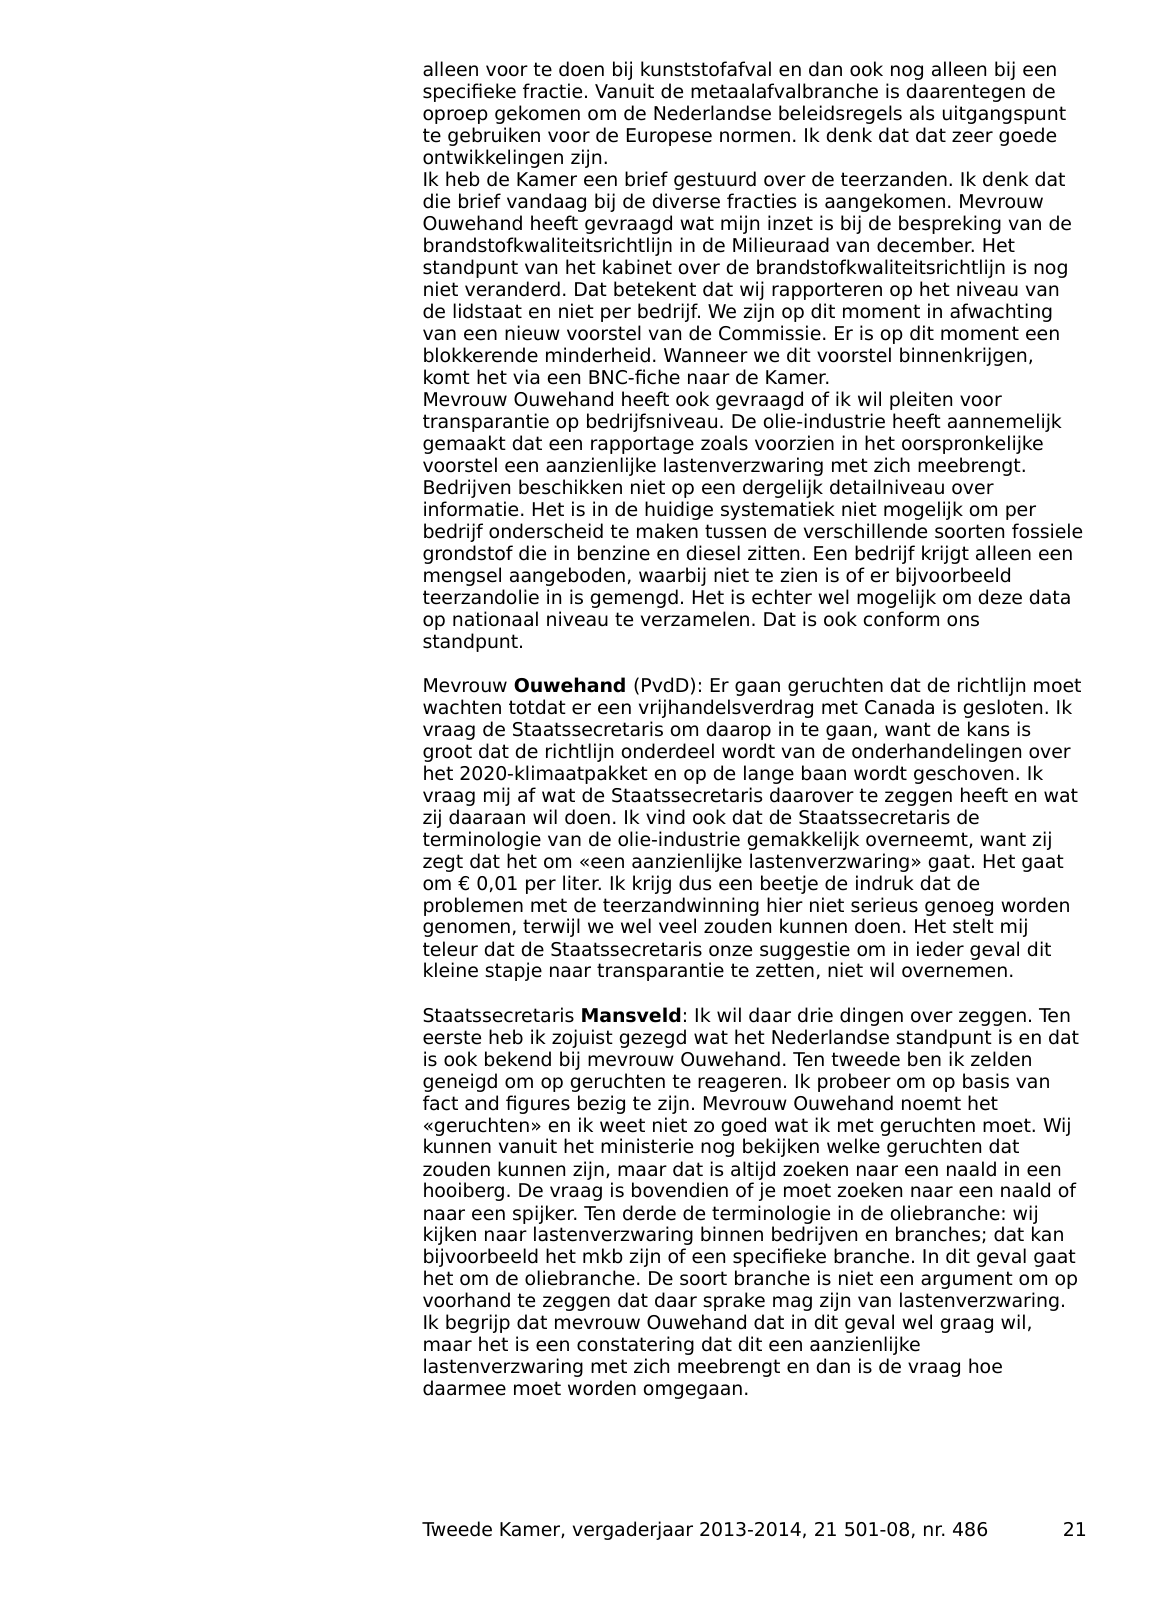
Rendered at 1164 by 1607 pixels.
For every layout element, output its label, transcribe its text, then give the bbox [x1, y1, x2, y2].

text Staatssecretaris Mansveld: Ik wil daar drie dingen over zeggen. Ten eerste heb ik zojuist gezegd wat het Nederlandse standpunt is en dat is ook bekend bij mevrouw Ouwehand. Ten tweede ben ik zelden geneigd om op geruchten te reageren. Ik probeer om op basis van fact and figures bezig te zijn. Mevrouw Ouwehand noemt het «geruchten» en ik weet niet zo goed wat ik met geruchten moet. Wij kunnen vanuit het ministerie nog bekijken welke geruchten dat zouden kunnen zijn, maar dat is altijd zoeken naar een naald in een hooiberg. De vraag is bovendien of je moet zoeken naar een naald of naar een spijker. Ten derde de terminologie in de oliebranche: wij kijken naar lastenverzwaring binnen bedrijven en branches; dat kan bijvoorbeeld het mkb zijn of een specifieke branche. In dit geval gaat het om de oliebranche. De soort branche is niet een argument om op voorhand te zeggen dat daar sprake mag zijn van lastenverzwaring. Ik begrijp dat mevrouw Ouwehand dat in dit geval wel graag wil, maar het is een constatering dat dit een aanzienlijke lastenverzwaring met zich meebrengt en dan is de vraag hoe daarmee moet worden omgegaan. [422, 1004, 1087, 1400]
text Mevrouw Ouwehand (PvdD): Er gaan geruchten dat de richtlijn moet wachten totdat er een vrijhandelsverdrag met Canada is gesloten. Ik vraag de Staatssecretaris om daarop in te gaan, want de kans is groot dat de richtlijn onderdeel wordt van de onderhandelingen over het 2020-klimaatpakket en op de lange baan wordt geschoven. Ik vraag mij af wat de Staatssecretaris daarover te zeggen heeft en wat zij daaraan wil doen. Ik vind ook dat de Staatssecretaris de terminologie van de olie-industrie gemakkelijk overneemt, want zij zegt dat het om «een aanzienlijke lastenverzwaring» gaat. Het gaat om € 0,01 per liter. Ik krijg dus een beetje de indruk dat de problemen met de teerzandwinning hier niet serieus genoeg worden genomen, terwijl we wel veel zouden kunnen doen. Het stelt mij teleur dat de Staatssecretaris onze suggestie om in ieder geval dit kleine stapje naar transparantie te zetten, niet wil overnemen. [422, 675, 1087, 982]
text alleen voor te doen bij kunststofafval en dan ook nog alleen bij een specifieke fractie. Vanuit de metaalafvalbranche is daarentegen de oproep gekomen om de Nederlandse beleidsregels als uitgangspunt te gebruiken voor de Europese normen. Ik denk dat dat zeer goede ontwikkelingen zijn. [422, 59, 1087, 169]
text Mevrouw Ouwehand heeft ook gevraagd of ik wil pleiten voor transparantie op bedrijfsniveau. De olie-industrie heeft aannemelijk gemaakt dat een rapportage zoals voorzien in het oorspronkelijke voorstel een aanzienlijke lastenverzwaring met zich meebrengt. Bedrijven beschikken niet op een dergelijk detailniveau over informatie. Het is in de huidige systematiek niet mogelijk om per bedrijf onderscheid te maken tussen de verschillende soorten fossiele grondstof die in benzine en diesel zitten. Een bedrijf krijgt alleen een mengsel aangeboden, waarbij niet te zien is of er bijvoorbeeld teerzandolie in is gemengd. Het is echter wel mogelijk om deze data op nationaal niveau te verzamelen. Dat is ook conform ons standpunt. [422, 389, 1087, 652]
text Ik heb de Kamer een brief gestuurd over de teerzanden. Ik denk dat die brief vandaag bij de diverse fracties is aangekomen. Mevrouw Ouwehand heeft gevraagd wat mijn inzet is bij de bespreking van de brandstofkwaliteitsrichtlijn in de Milieuraad van december. Het standpunt van het kabinet over de brandstofkwaliteitsrichtlijn is nog niet veranderd. Dat betekent dat wij rapporteren op het niveau van de lidstaat en niet per bedrijf. We zijn op dit moment in afwachting van een nieuw voorstel van de Commissie. Er is op dit moment een blokkerende minderheid. Wanneer we dit voorstel binnenkrijgen, komt het via een BNC-fiche naar de Kamer. [422, 169, 1087, 389]
